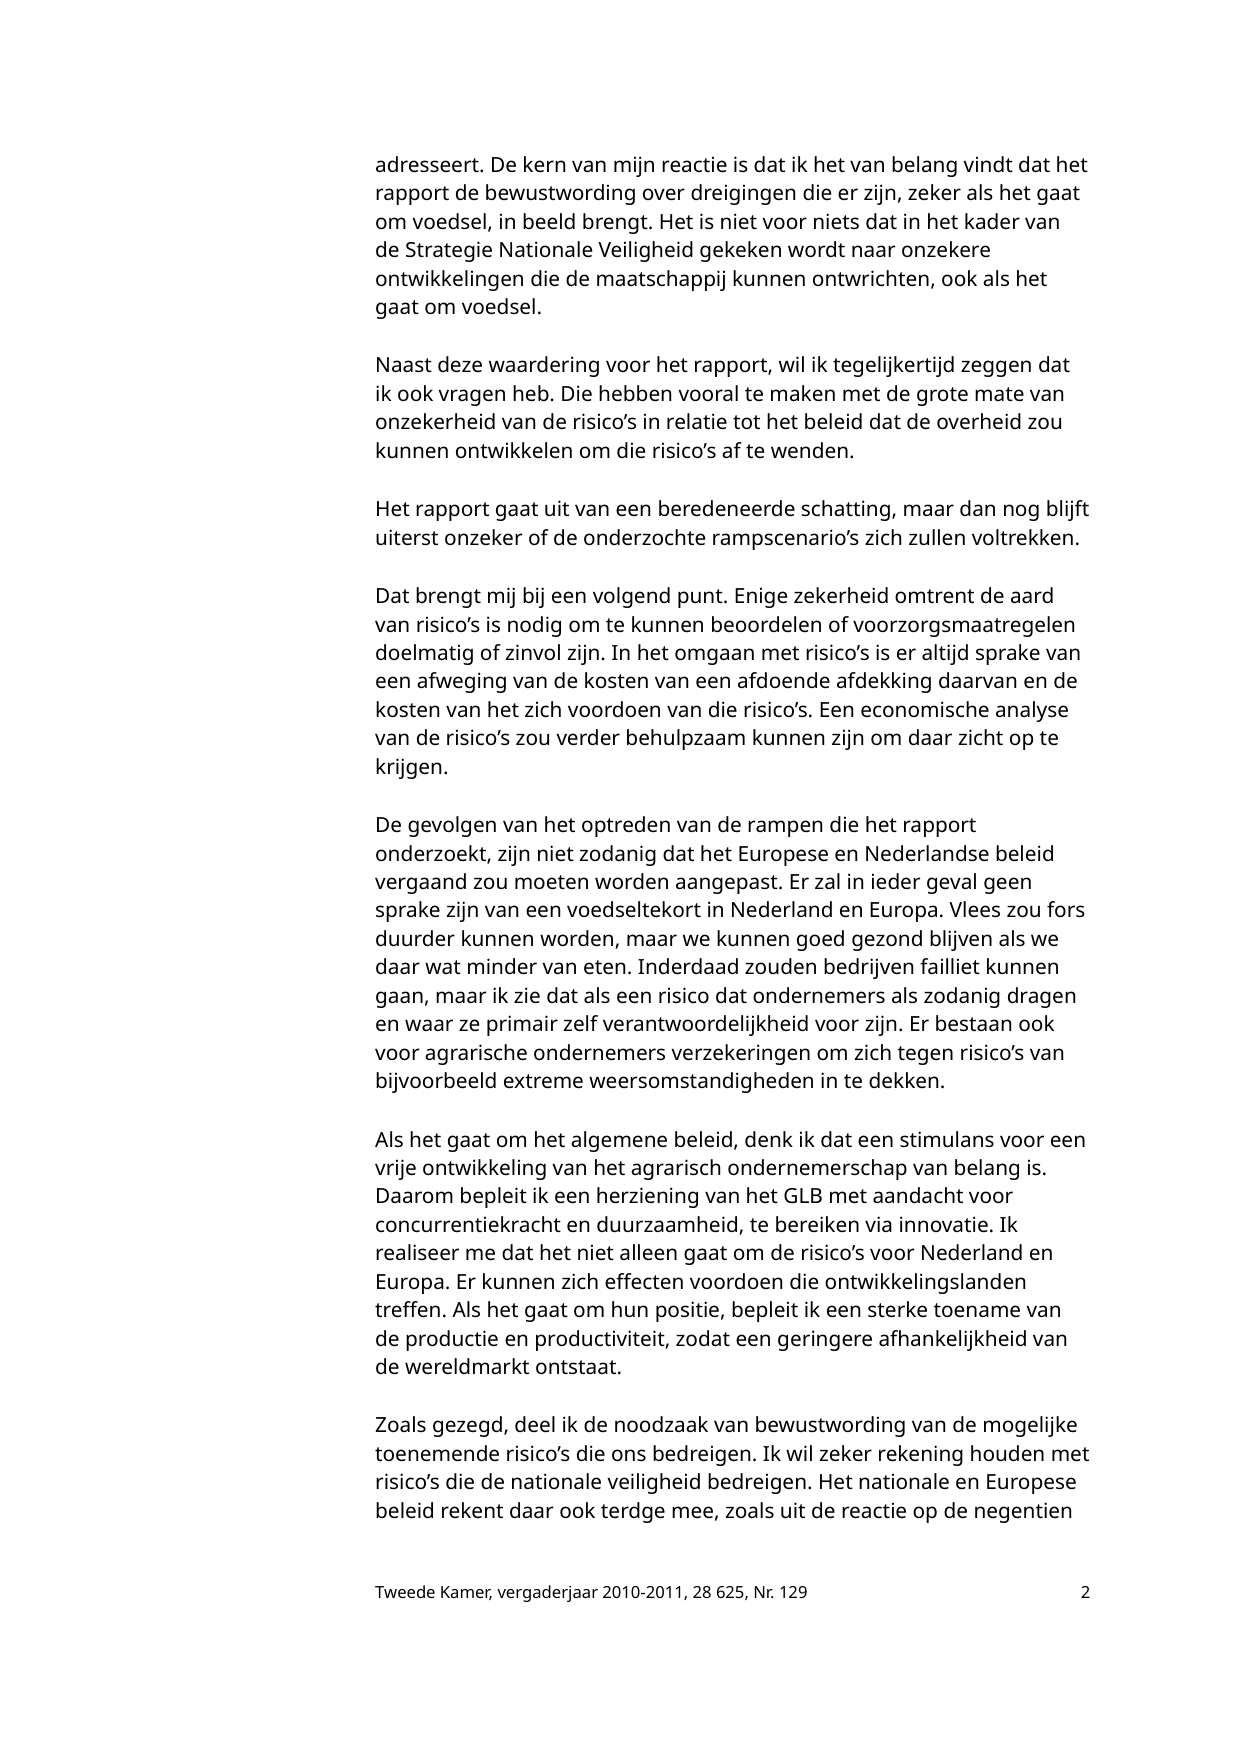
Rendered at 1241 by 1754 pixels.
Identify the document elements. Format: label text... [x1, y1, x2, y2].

text Dat brengt mij bij een volgend punt. Enige zekerheid omtrent de aard van risico’s is nodig om te kunnen beoordelen of voorzorgsmaatregelen doelmatig of zinvol zijn. In het omgaan met risico’s is er altijd sprake van een afweging van de kosten van een afdoende afdekking daarvan en de kosten van het zich voordoen van die risico’s. Een economische analyse van de risico’s zou verder behulpzaam kunnen zijn om daar zicht op te krijgen. [375, 581, 1090, 780]
text Als het gaat om het algemene beleid, denk ik dat een stimulans voor een vrije ontwikkeling van het agrarisch ondernemerschap van belang is. Daarom bepleit ik een herziening van het GLB met aandacht voor concurrentiekracht en duurzaamheid, te bereiken via innovatie. Ik realiseer me dat het niet alleen gaat om de risico’s voor Nederland en Europa. Er kunnen zich effecten voordoen die ontwikkelingslanden treffen. Als het gaat om hun positie, bepleit ik een sterke toename van de productie en productiviteit, zodat een geringere afhankelijkheid van de wereldmarkt ontstaat. [375, 1125, 1090, 1381]
text Het rapport gaat uit van een beredeneerde schatting, maar dan nog blijft uiterst onzeker of de onderzochte rampscenario’s zich zullen voltrekken. [375, 494, 1090, 551]
text De gevolgen van het optreden van de rampen die het rapport onderzoekt, zijn niet zodanig dat het Europese en Nederlandse beleid vergaand zou moeten worden aangepast. Er zal in ieder geval geen sprake zijn van een voedseltekort in Nederland en Europa. Vlees zou fors duurder kunnen worden, maar we kunnen goed gezond blijven als we daar wat minder van eten. Inderdaad zouden bedrijven failliet kunnen gaan, maar ik zie dat als een risico dat ondernemers als zodanig dragen en waar ze primair zelf verantwoordelijkheid voor zijn. Er bestaan ook voor agrarische ondernemers verzekeringen om zich tegen risico’s van bijvoorbeeld extreme weersomstandigheden in te dekken. [375, 810, 1090, 1095]
text Zoals gezegd, deel ik de noodzaak van bewustwording van de mogelijke toenemende risico’s die ons bedreigen. Ik wil zeker rekening houden met risico’s die de nationale veiligheid bedreigen. Het nationale en Europese beleid rekent daar ook terdge mee, zoals uit de reactie op de negentien [375, 1411, 1090, 1524]
text adresseert. De kern van mijn reactie is dat ik het van belang vindt dat het rapport de bewustwording over dreigingen die er zijn, zeker als het gaat om voedsel, in beeld brengt. Het is niet voor niets dat in het kader van de Strategie Nationale Veiligheid gekeken wordt naar onzekere ontwikkelingen die de maatschappij kunnen ontwrichten, ook als het gaat om voedsel. [375, 150, 1090, 321]
text Naast deze waardering voor het rapport, wil ik tegelijkertijd zeggen dat ik ook vragen heb. Die hebben vooral te maken met de grote mate van onzekerheid van de risico’s in relatie tot het beleid dat de overheid zou kunnen ontwikkelen om die risico’s af te wenden. [375, 351, 1090, 464]
